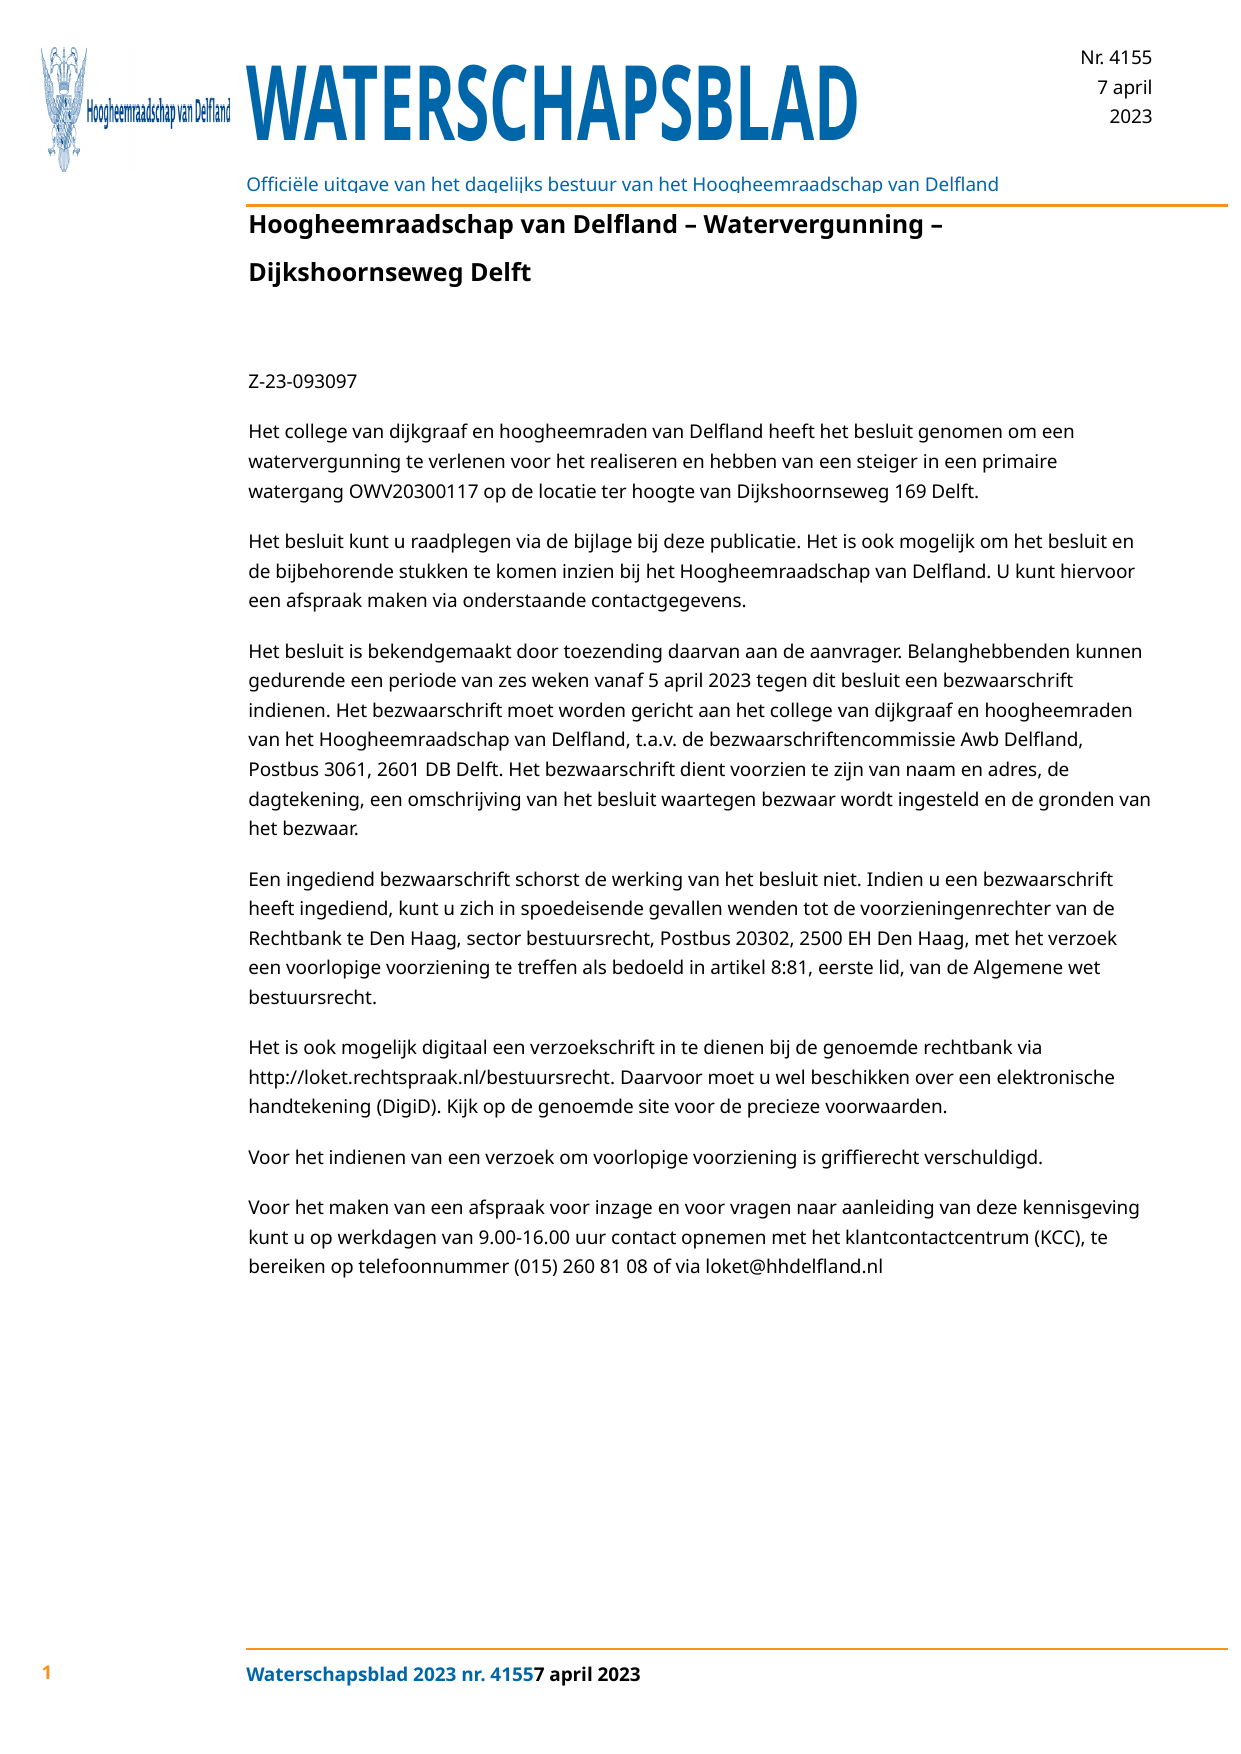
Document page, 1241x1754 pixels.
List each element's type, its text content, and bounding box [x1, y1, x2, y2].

text Het college van dijkgraaf en hoogheemraden van Delfland heeft het besluit genomen om een watervergunning te verlenen voor het realiseren en hebben van een steiger in een primaire watergang OWV20300117 op de locatie ter hoogte van Dijkshoornseweg 169 Delft. [248, 419, 1152, 504]
text Het is ook mogelijk digitaal een verzoekschrift in te dienen bij de genoemde rechtbank via http://loket.rechtspraak.nl/bestuursrecht. Daarvoor moet u wel beschikken over een elektronische handtekening (DigiD). Kijk op de genoemde site voor de precieze voorwaarden. [248, 1034, 1152, 1119]
text Het besluit is bekendgemaakt door toezending daarvan aan de aanvrager. Belanghebbenden kunnen gedurende een periode van zes weken vanaf 5 april 2023 tegen dit besluit een bezwaarschrift indienen. Het bezwaarschrift moet worden gericht aan het college van dijkgraaf en hoogheemraden van het Hoogheemraadschap van Delfland, t.a.v. de bezwaarschriftencommissie Awb Delfland, Postbus 3061, 2601 DB Delft. Het bezwaarschrift dient voorzien te zijn van naam en adres, de dagtekening, een omschrijving van het besluit waartegen bezwaar wordt ingesteld en de gronden van het bezwaar. [248, 638, 1152, 841]
picture [41, 47, 231, 172]
text Een ingediend bezwaarschrift schorst de werking van het besluit niet. Indien u een bezwaarschrift heeft ingediend, kunt u zich in spoedeisende gevallen wenden tot de voorzieningenrechter van de Rechtbank te Den Haag, sector bestuursrecht, Postbus 20302, 2500 EH Den Haag, met het verzoek een voorlopige voorziening te treffen als bedoeld in artikel 8:81, eerste lid, van de Algemene wet bestuursrecht. [248, 866, 1152, 1010]
text Hoogheemraadschap van Delfland – Watervergunning – Dijkshoornseweg Delft [248, 207, 1152, 288]
text Het besluit kunt u raadplegen via de bijlage bij deze publicatie. Het is ook mogelijk om het besluit en de bijbehorende stukken te komen inzien bij het Hoogheemraadschap van Delfland. U kunt hiervoor een afspraak maken via onderstaande contactgegevens. [248, 528, 1152, 613]
text Voor het maken van een afspraak voor inzage en voor vragen naar aanleiding van deze kennisgeving kunt u op werkdagen van 9.00-16.00 uur contact opnemen met het klantcontactcentrum (KCC), te bereiken op telefoonnummer (015) 260 81 08 of via loket@hhdelfland.nl [248, 1194, 1152, 1279]
text Voor het indienen van een verzoek om voorlopige voorziening is griffierecht verschuldigd. [248, 1144, 1152, 1170]
text Z-23-093097 [248, 368, 1152, 394]
